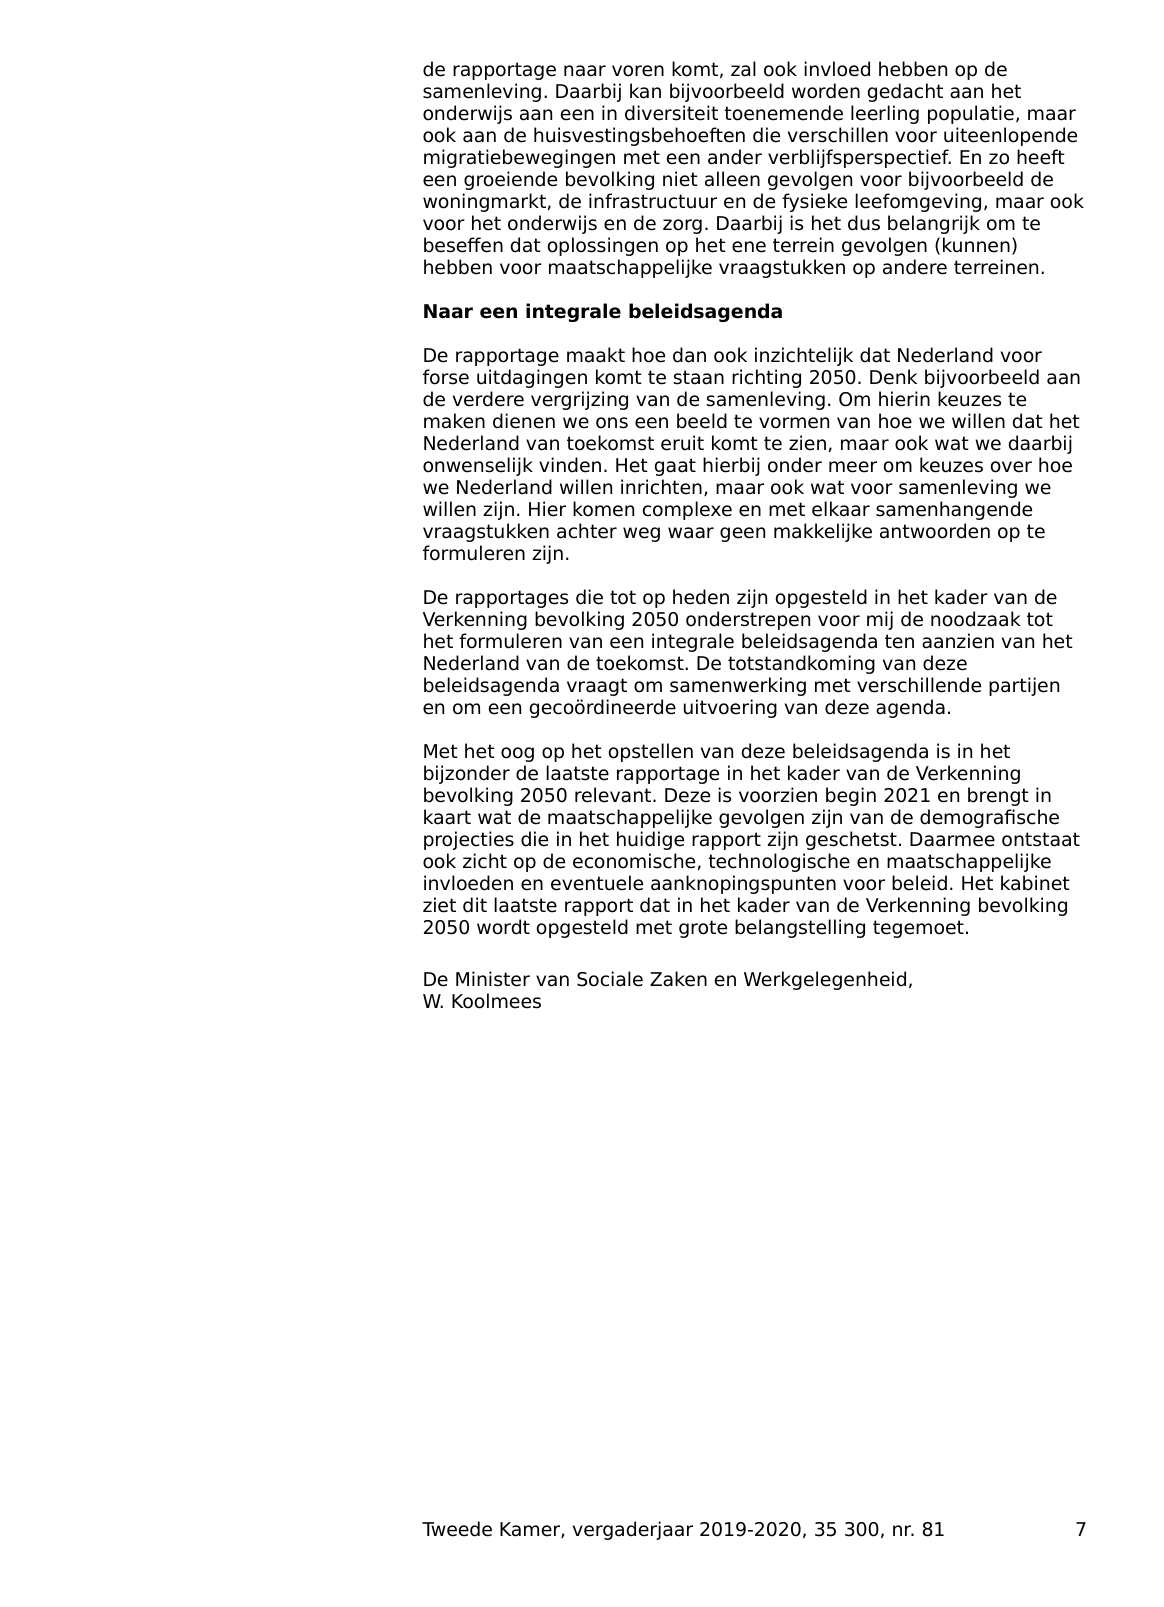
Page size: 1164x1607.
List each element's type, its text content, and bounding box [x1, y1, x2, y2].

text De rapportages die tot op heden zijn opgesteld in het kader van de Verkenning bevolking 2050 onderstrepen voor mij de noodzaak tot het formuleren van een integrale beleidsagenda ten aanzien van het Nederland van de toekomst. De totstandkoming van deze beleidsagenda vraagt om samenwerking met verschillende partijen en om een gecoördineerde uitvoering van deze agenda. [422, 587, 1087, 719]
text De Minister van Sociale Zaken en Werkgelegenheid, W. Koolmees [422, 969, 1087, 1013]
text De rapportage maakt hoe dan ook inzichtelijk dat Nederland voor forse uitdagingen komt te staan richting 2050. Denk bijvoorbeeld aan de verdere vergrijzing van de samenleving. Om hierin keuzes te maken dienen we ons een beeld te vormen van hoe we willen dat het Nederland van toekomst eruit komt te zien, maar ook wat we daarbij onwenselijk vinden. Het gaat hierbij onder meer om keuzes over hoe we Nederland willen inrichten, maar ook wat voor samenleving we willen zijn. Hier komen complexe en met elkaar samenhangende vraagstukken achter weg waar geen makkelijke antwoorden op te formuleren zijn. [422, 345, 1087, 565]
text de rapportage naar voren komt, zal ook invloed hebben op de samenleving. Daarbij kan bijvoorbeeld worden gedacht aan het onderwijs aan een in diversiteit toenemende leerling populatie, maar ook aan de huisvestingsbehoeften die verschillen voor uiteenlopende migratiebewegingen met een ander verblijfsperspectief. En zo heeft een groeiende bevolking niet alleen gevolgen voor bijvoorbeeld de woningmarkt, de infrastructuur en de fysieke leefomgeving, maar ook voor het onderwijs en de zorg. Daarbij is het dus belangrijk om te beseffen dat oplossingen op het ene terrein gevolgen (kunnen) hebben voor maatschappelijke vraagstukken op andere terreinen. [422, 59, 1087, 279]
text Met het oog op het opstellen van deze beleidsagenda is in het bijzonder de laatste rapportage in het kader van de Verkenning bevolking 2050 relevant. Deze is voorzien begin 2021 en brengt in kaart wat de maatschappelijke gevolgen zijn van de demografische projecties die in het huidige rapport zijn geschetst. Daarmee ontstaat ook zicht op de economische, technologische en maatschappelijke invloeden en eventuele aanknopingspunten voor beleid. Het kabinet ziet dit laatste rapport dat in het kader van de Verkenning bevolking 2050 wordt opgesteld met grote belangstelling tegemoet. [422, 741, 1087, 939]
subtitle Naar een integrale beleidsagenda [422, 301, 1087, 323]
